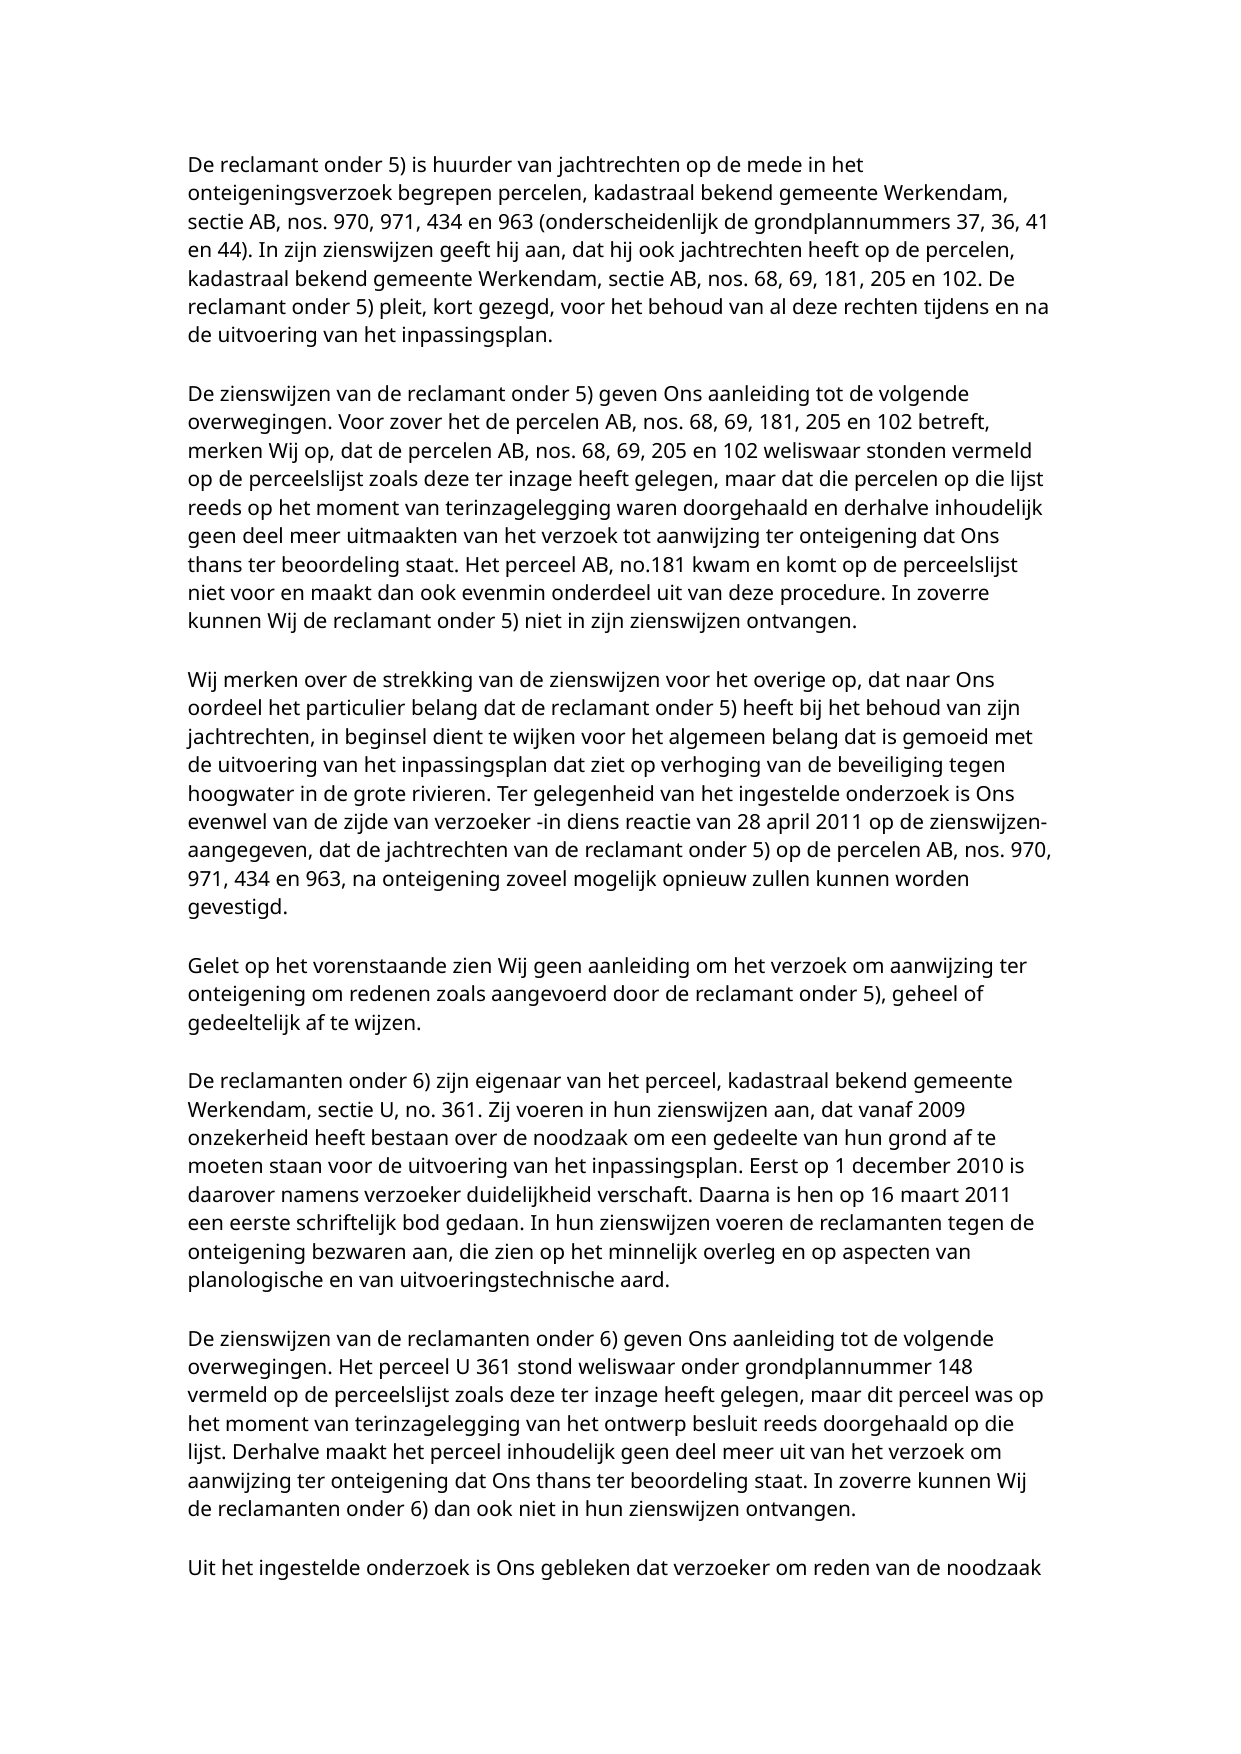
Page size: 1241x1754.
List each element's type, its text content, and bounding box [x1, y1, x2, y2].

text De reclamanten onder 6) zijn eigenaar van het perceel, kadastraal bekend gemeente Werkendam, sectie U, no. 361. Zij voeren in hun zienswijzen aan, dat vanaf 2009 onzekerheid heeft bestaan over de noodzaak om een gedeelte van hun grond af te moeten staan voor de uitvoering van het inpassingsplan. Eerst op 1 december 2010 is daarover namens verzoeker duidelijkheid verschaft. Daarna is hen op 16 maart 2011 een eerste schriftelijk bod gedaan. In hun zienswijzen voeren de reclamanten tegen de onteigening bezwaren aan, die zien op het minnelijk overleg en op aspecten van planologische en van uitvoeringstechnische aard. [187, 1066, 1053, 1294]
text De zienswijzen van de reclamant onder 5) geven Ons aanleiding tot de volgende overwegingen. Voor zover het de percelen AB, nos. 68, 69, 181, 205 en 102 betreft, merken Wij op, dat de percelen AB, nos. 68, 69, 205 en 102 weliswaar stonden vermeld op de perceelslijst zoals deze ter inzage heeft gelegen, maar dat die percelen op die lijst reeds op het moment van terinzagelegging waren doorgehaald en derhalve inhoudelijk geen deel meer uitmaakten van het verzoek tot aanwijzing ter onteigening dat Ons thans ter beoordeling staat. Het perceel AB, no.181 kwam en komt op de perceelslijst niet voor en maakt dan ook evenmin onderdeel uit van deze procedure. In zoverre kunnen Wij de reclamant onder 5) niet in zijn zienswijzen ontvangen. [187, 379, 1053, 635]
text Uit het ingestelde onderzoek is Ons gebleken dat verzoeker om reden van de noodzaak [187, 1553, 1053, 1581]
text De zienswijzen van de reclamanten onder 6) geven Ons aanleiding tot de volgende overwegingen. Het perceel U 361 stond weliswaar onder grondplannummer 148 vermeld op de perceelslijst zoals deze ter inzage heeft gelegen, maar dit perceel was op het moment van terinzagelegging van het ontwerp besluit reeds doorgehaald op die lijst. Derhalve maakt het perceel inhoudelijk geen deel meer uit van het verzoek om aanwijzing ter onteigening dat Ons thans ter beoordeling staat. In zoverre kunnen Wij de reclamanten onder 6) dan ook niet in hun zienswijzen ontvangen. [187, 1324, 1053, 1523]
text Wij merken over de strekking van de zienswijzen voor het overige op, dat naar Ons oordeel het particulier belang dat de reclamant onder 5) heeft bij het behoud van zijn jachtrechten, in beginsel dient te wijken voor het algemeen belang dat is gemoeid met de uitvoering van het inpassingsplan dat ziet op verhoging van de beveiliging tegen hoogwater in de grote rivieren. Ter gelegenheid van het ingestelde onderzoek is Ons evenwel van de zijde van verzoeker -in diens reactie van 28 april 2011 op de zienswijzen- aangegeven, dat de jachtrechten van de reclamant onder 5) op de percelen AB, nos. 970, 971, 434 en 963, na onteigening zoveel mogelijk opnieuw zullen kunnen worden gevestigd. [187, 665, 1053, 921]
text De reclamant onder 5) is huurder van jachtrechten op de mede in het onteigeningsverzoek begrepen percelen, kadastraal bekend gemeente Werkendam, sectie AB, nos. 970, 971, 434 en 963 (onderscheidenlijk de grondplannummers 37, 36, 41 en 44). In zijn zienswijzen geeft hij aan, dat hij ook jachtrechten heeft op de percelen, kadastraal bekend gemeente Werkendam, sectie AB, nos. 68, 69, 181, 205 en 102. De reclamant onder 5) pleit, kort gezegd, voor het behoud van al deze rechten tijdens en na de uitvoering van het inpassingsplan. [187, 150, 1053, 349]
text Gelet op het vorenstaande zien Wij geen aanleiding om het verzoek om aanwijzing ter onteigening om redenen zoals aangevoerd door de reclamant onder 5), geheel of gedeeltelijk af te wijzen. [187, 951, 1053, 1036]
